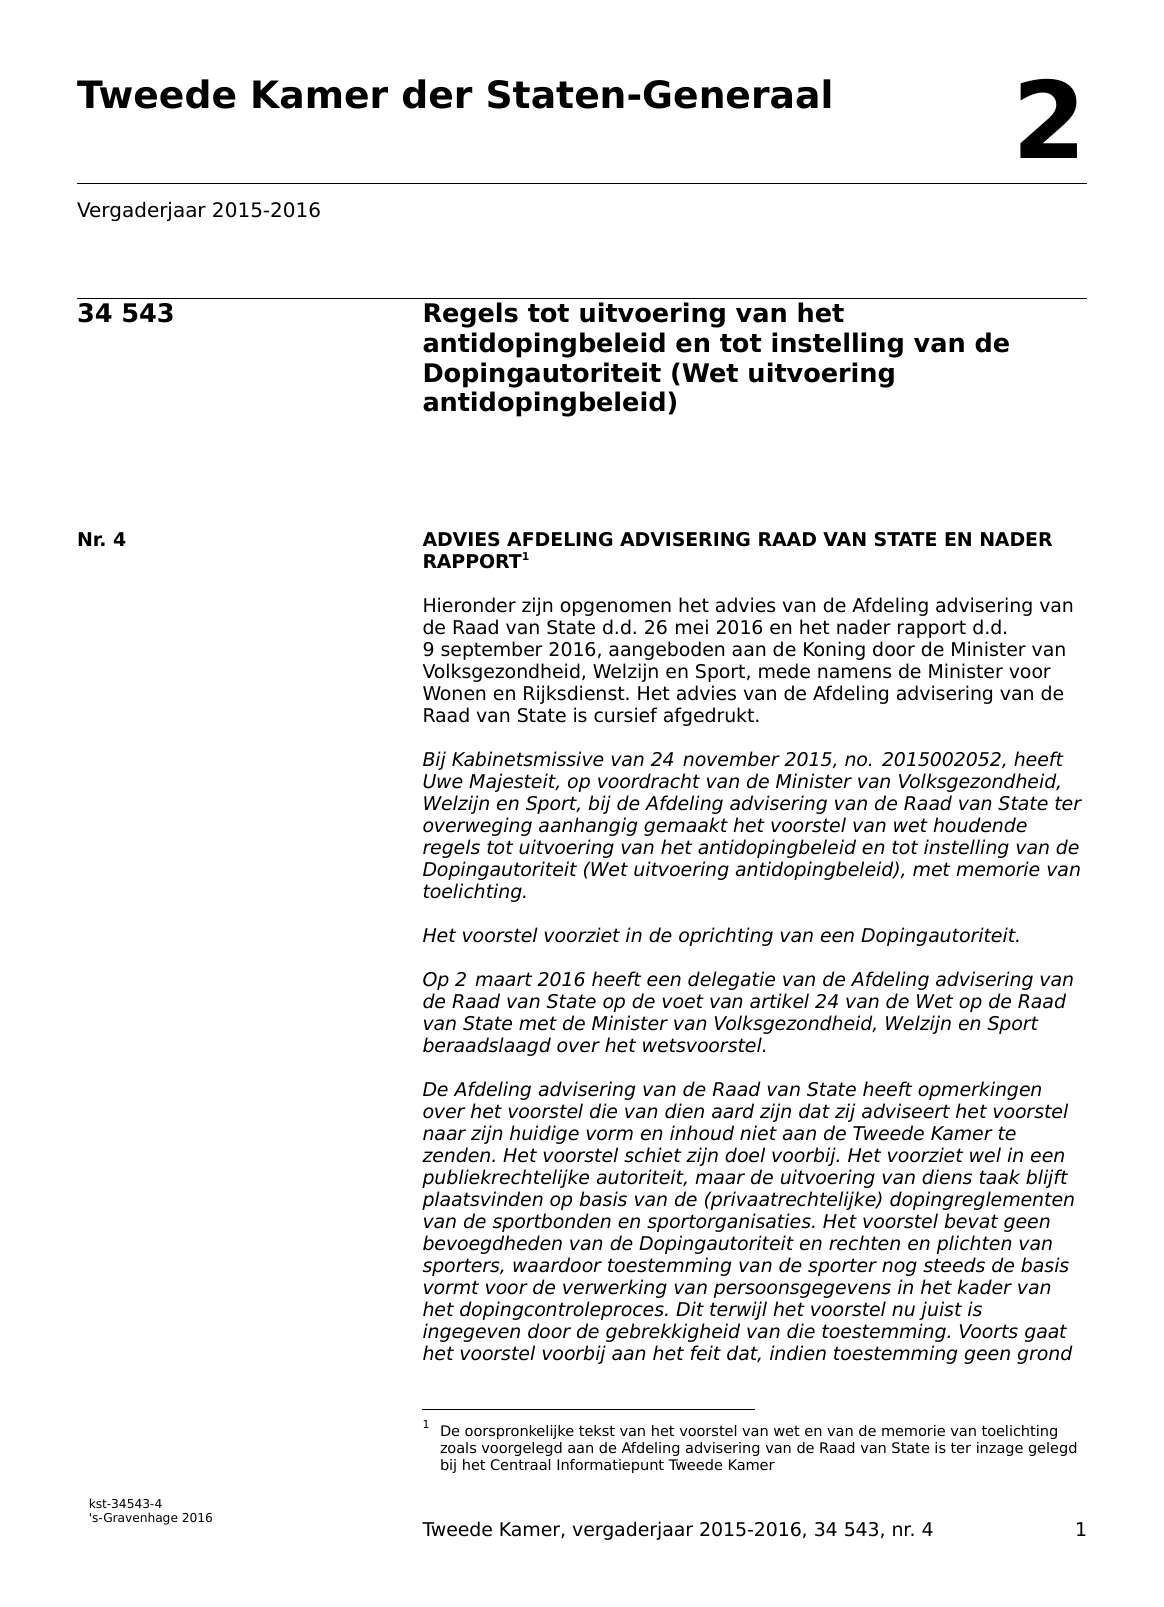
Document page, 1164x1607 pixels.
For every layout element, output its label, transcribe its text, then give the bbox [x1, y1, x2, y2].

text Het voorstel voorziet in de oprichting van een Dopingautoriteit. [422, 925, 1087, 947]
text De oorspronkelijke tekst van het voorstel van wet en van de memorie van toelichting zoals voorgelegd aan de Afdeling advisering van de Raad van State is ter inzage gelegd bij het Centraal Informatiepunt Tweede Kamer [422, 1418, 1087, 1474]
subtitle 34 543 Regels tot uitvoering van het antidopingbeleid en tot instelling van de Dopingautoriteit (Wet uitvoering antidopingbeleid) [77, 299, 1087, 418]
subtitle Nr. 4 ADVIES AFDELING ADVISERING RAAD VAN STATE EN NADER RAPPORT [77, 529, 1087, 573]
table_cell Vergaderjaar 2015-2016 [77, 184, 1087, 298]
text 's-Gravenhage 2016 [88, 1511, 323, 1525]
text kst-34543-4 [88, 1497, 323, 1511]
text Op 2 maart 2016 heeft een delegatie van de Afdeling advisering van de Raad van State op de voet van artikel 24 van de Wet op de Raad van State met de Minister van Volksgezondheid, Welzijn en Sport beraadslaagd over het wetsvoorstel. [422, 969, 1087, 1057]
table_header 2 [886, 59, 1087, 183]
text Hieronder zijn opgenomen het advies van de Afdeling advisering van de Raad van State d.d. 26 mei 2016 en het nader rapport d.d. 9 september 2016, aangeboden aan de Koning door de Minister van Volksgezondheid, Welzijn en Sport, mede namens de Minister voor Wonen en Rijksdienst. Het advies van de Afdeling advisering van de Raad van State is cursief afgedrukt. [422, 595, 1087, 727]
text De Afdeling advisering van de Raad van State heeft opmerkingen over het voorstel die van dien aard zijn dat zij adviseert het voorstel naar zijn huidige vorm en inhoud niet aan de Tweede Kamer te zenden. Het voorstel schiet zijn doel voorbij. Het voorziet wel in een publiekrechtelijke autoriteit, maar de uitvoering van diens taak blijft plaatsvinden op basis van de (privaatrechtelijke) dopingreglementen van de sportbonden en sportorganisaties. Het voorstel bevat geen bevoegdheden van de Dopingautoriteit en rechten en plichten van sporters, waardoor toestemming van de sporter nog steeds de basis vormt voor de verwerking van persoonsgegevens in het kader van het dopingcontroleproces. Dit terwijl het voorstel nu juist is ingegeven door de gebrekkigheid van die toestemming. Voorts gaat het voorstel voorbij aan het feit dat, indien toestemming geen grond [422, 1079, 1087, 1365]
text Bij Kabinetsmissive van 24 november 2015, no. 2015002052, heeft Uwe Majesteit, op voordracht van de Minister van Volksgezondheid, Welzijn en Sport, bij de Afdeling advisering van de Raad van State ter overweging aanhangig gemaakt het voorstel van wet houdende regels tot uitvoering van het antidopingbeleid en tot instelling van de Dopingautoriteit (Wet uitvoering antidopingbeleid), met memorie van toelichting. [422, 749, 1087, 903]
table_header Tweede Kamer der Staten-Generaal [77, 59, 886, 183]
